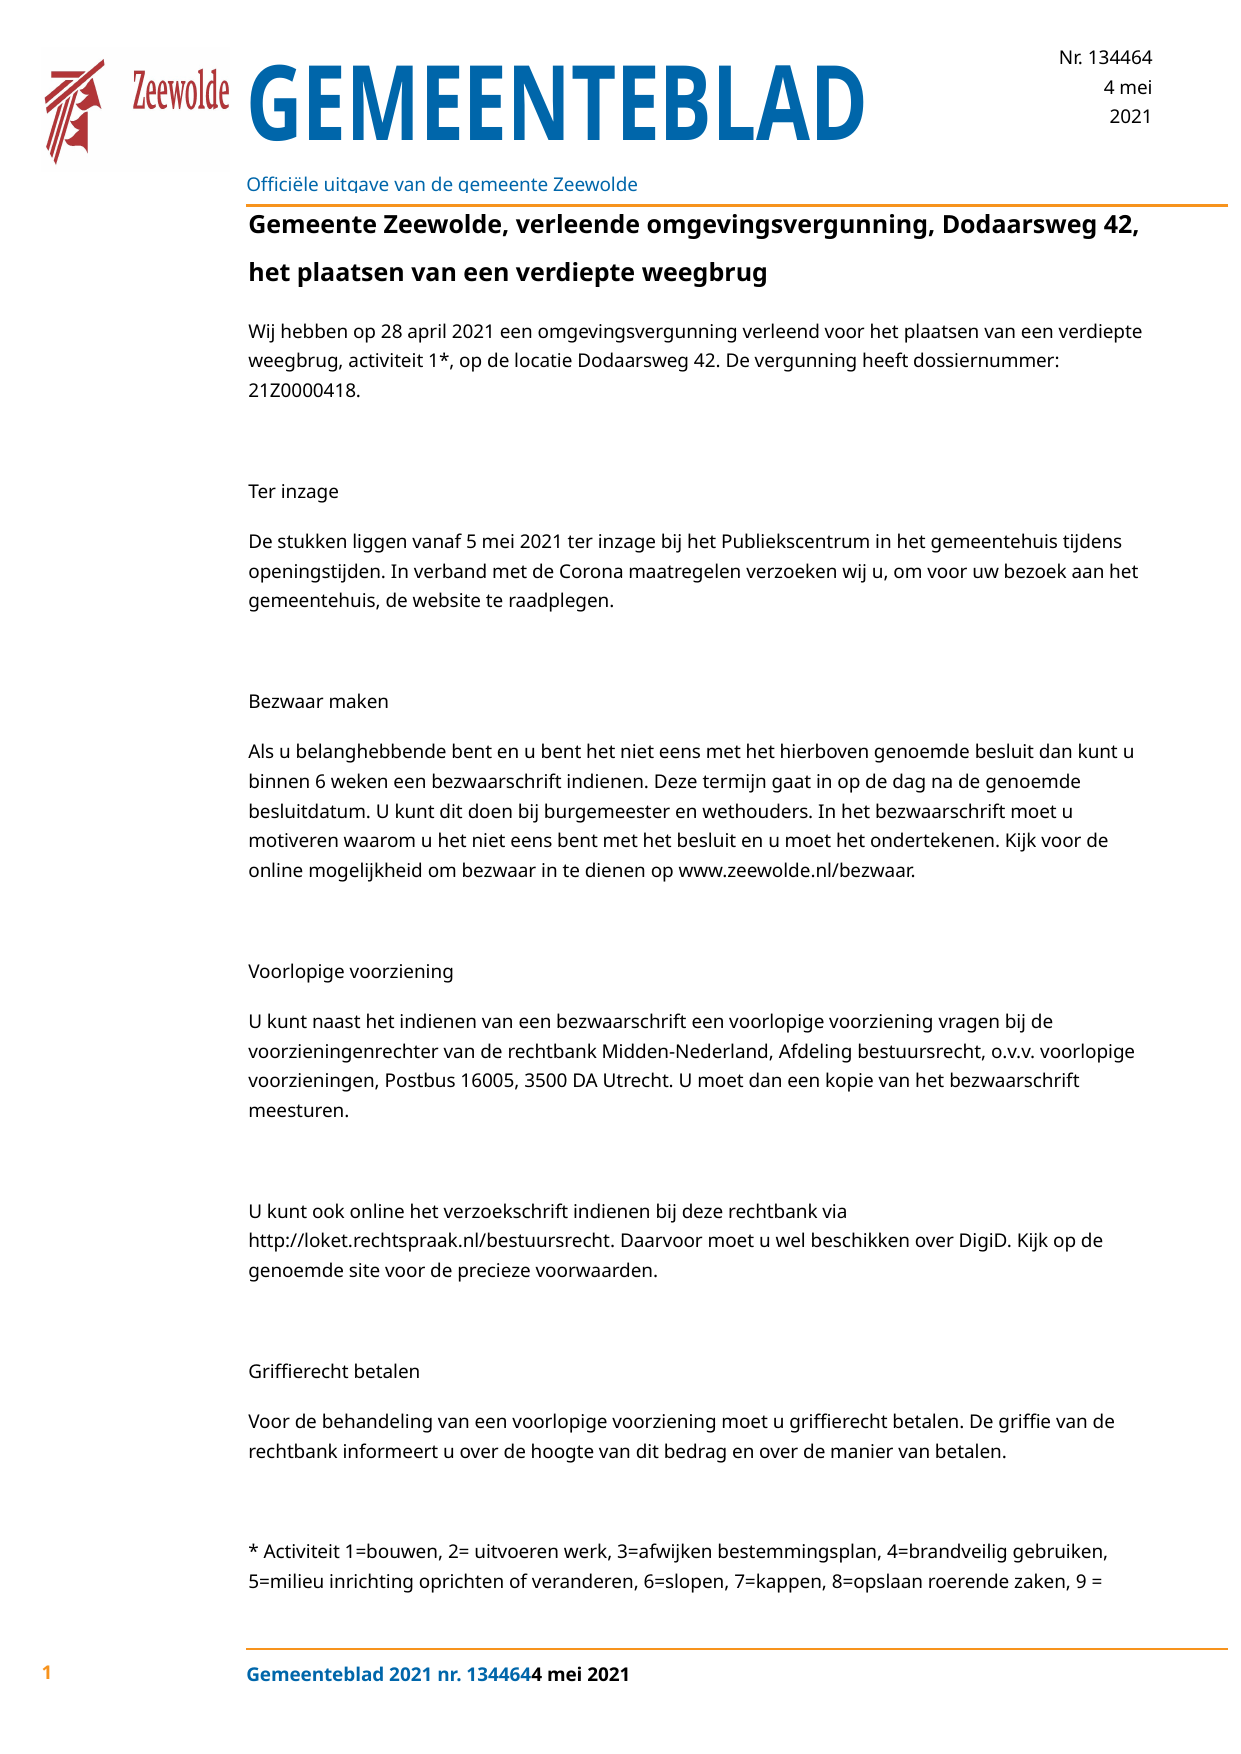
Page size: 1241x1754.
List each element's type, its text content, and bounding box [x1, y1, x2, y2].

text Voor de behandeling van een voorlopige voorziening moet u griffierecht betalen. De griffie van de rechtbank informeert u over de hoogte van dit bedrag en over de manier van betalen. [248, 1408, 1152, 1464]
text Voorlopige voorziening [248, 958, 1152, 984]
text U kunt ook online het verzoekschrift indienen bij deze rechtbank via http://loket.rechtspraak.nl/bestuursrecht. Daarvoor moet u wel beschikken over DigiD. Kijk op de genoemde site voor de precieze voorwaarden. [248, 1198, 1152, 1283]
text U kunt naast het indienen van een bezwaarschrift een voorlopige voorziening vragen bij de voorzieningenrechter van de rechtbank Midden-Nederland, Afdeling bestuursrecht, o.v.v. voorlopige voorzieningen, Postbus 16005, 3500 DA Utrecht. U moet dan een kopie van het bezwaarschrift meesturen. [248, 1008, 1152, 1123]
text De stukken liggen vanaf 5 mei 2021 ter inzage bij het Publiekscentrum in het gemeentehuis tijdens openingstijden. In verband met de Corona maatregelen verzoeken wij u, om voor uw bezoek aan het gemeentehuis, de website te raadplegen. [248, 528, 1152, 613]
text * Activiteit 1=bouwen, 2= uitvoeren werk, 3=afwijken bestemmingsplan, 4=brandveilig gebruiken, 5=milieu inrichting oprichten of veranderen, 6=slopen, 7=kappen, 8=opslaan roerende zaken, 9 = [248, 1539, 1152, 1594]
text Bezwaar maken [248, 688, 1152, 714]
text Gemeente Zeewolde, verleende omgevingsvergunning, Dodaarsweg 42, het plaatsen van een verdiepte weegbrug [248, 207, 1152, 288]
text Griffierecht betalen [248, 1358, 1152, 1384]
picture [41, 47, 231, 172]
text Wij hebben op 28 april 2021 een omgevingsvergunning verleend voor het plaatsen van een verdiepte weegbrug, activiteit 1*, op de locatie Dodaarsweg 42. De vergunning heeft dossiernummer: 21Z0000418. [248, 318, 1152, 403]
text Als u belanghebbende bent en u bent het niet eens met het hierboven genoemde besluit dan kunt u binnen 6 weken een bezwaarschrift indienen. Deze termijn gaat in op de dag na de genoemde besluitdatum. U kunt dit doen bij burgemeester en wethouders. In het bezwaarschrift moet u motiveren waarom u het niet eens bent met het besluit en u moet het ondertekenen. Kijk voor de online mogelijkheid om bezwaar in te dienen op www.zeewolde.nl/bezwaar. [248, 739, 1152, 883]
text Ter inzage [248, 478, 1152, 504]
